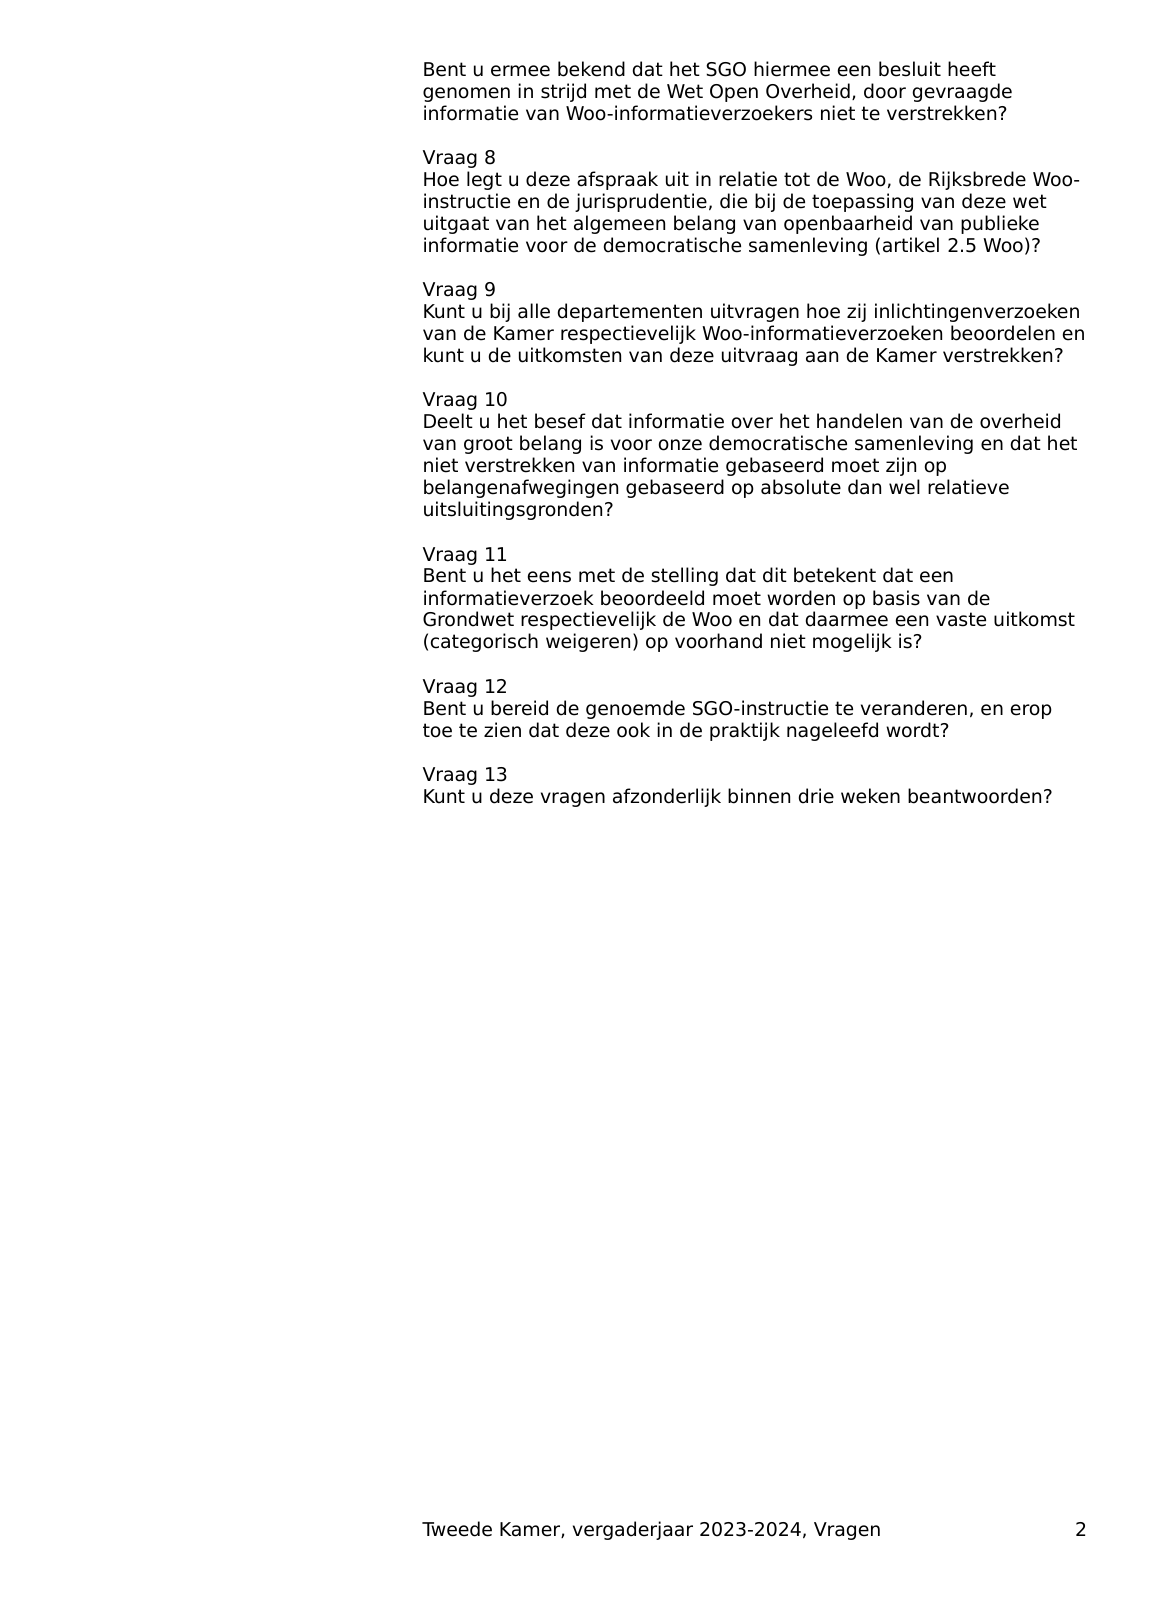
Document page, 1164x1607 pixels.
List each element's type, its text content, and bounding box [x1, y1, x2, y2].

text Vraag 9 [422, 279, 1087, 301]
text Bent u ermee bekend dat het SGO hiermee een besluit heeft genomen in strijd met de Wet Open Overheid, door gevraagde informatie van Woo-informatieverzoekers niet te verstrekken? [422, 59, 1087, 125]
text Vraag 13 [422, 764, 1087, 786]
text Vraag 8 [422, 147, 1087, 169]
text Bent u bereid de genoemde SGO-instructie te veranderen, en erop toe te zien dat deze ook in de praktijk nageleefd wordt? [422, 697, 1087, 741]
text Bent u het eens met de stelling dat dit betekent dat een informatieverzoek beoordeeld moet worden op basis van de Grondwet respectievelijk de Woo en dat daarmee een vaste uitkomst (categorisch weigeren) op voorhand niet mogelijk is? [422, 565, 1087, 653]
text Kunt u deze vragen afzonderlijk binnen drie weken beantwoorden? [422, 786, 1087, 808]
text Vraag 11 [422, 543, 1087, 565]
text Kunt u bij alle departementen uitvragen hoe zij inlichtingenverzoeken van de Kamer respectievelijk Woo-informatieverzoeken beoordelen en kunt u de uitkomsten van deze uitvraag aan de Kamer verstrekken? [422, 301, 1087, 367]
text Vraag 10 [422, 389, 1087, 411]
text Deelt u het besef dat informatie over het handelen van de overheid van groot belang is voor onze democratische samenleving en dat het niet verstrekken van informatie gebaseerd moet zijn op belangenafwegingen gebaseerd op absolute dan wel relatieve uitsluitingsgronden? [422, 411, 1087, 521]
text Vraag 12 [422, 676, 1087, 697]
text Hoe legt u deze afspraak uit in relatie tot de Woo, de Rijksbrede Woo-instructie en de jurisprudentie, die bij de toepassing van deze wet uitgaat van het algemeen belang van openbaarheid van publieke informatie voor de democratische samenleving (artikel 2.5 Woo)? [422, 169, 1087, 257]
